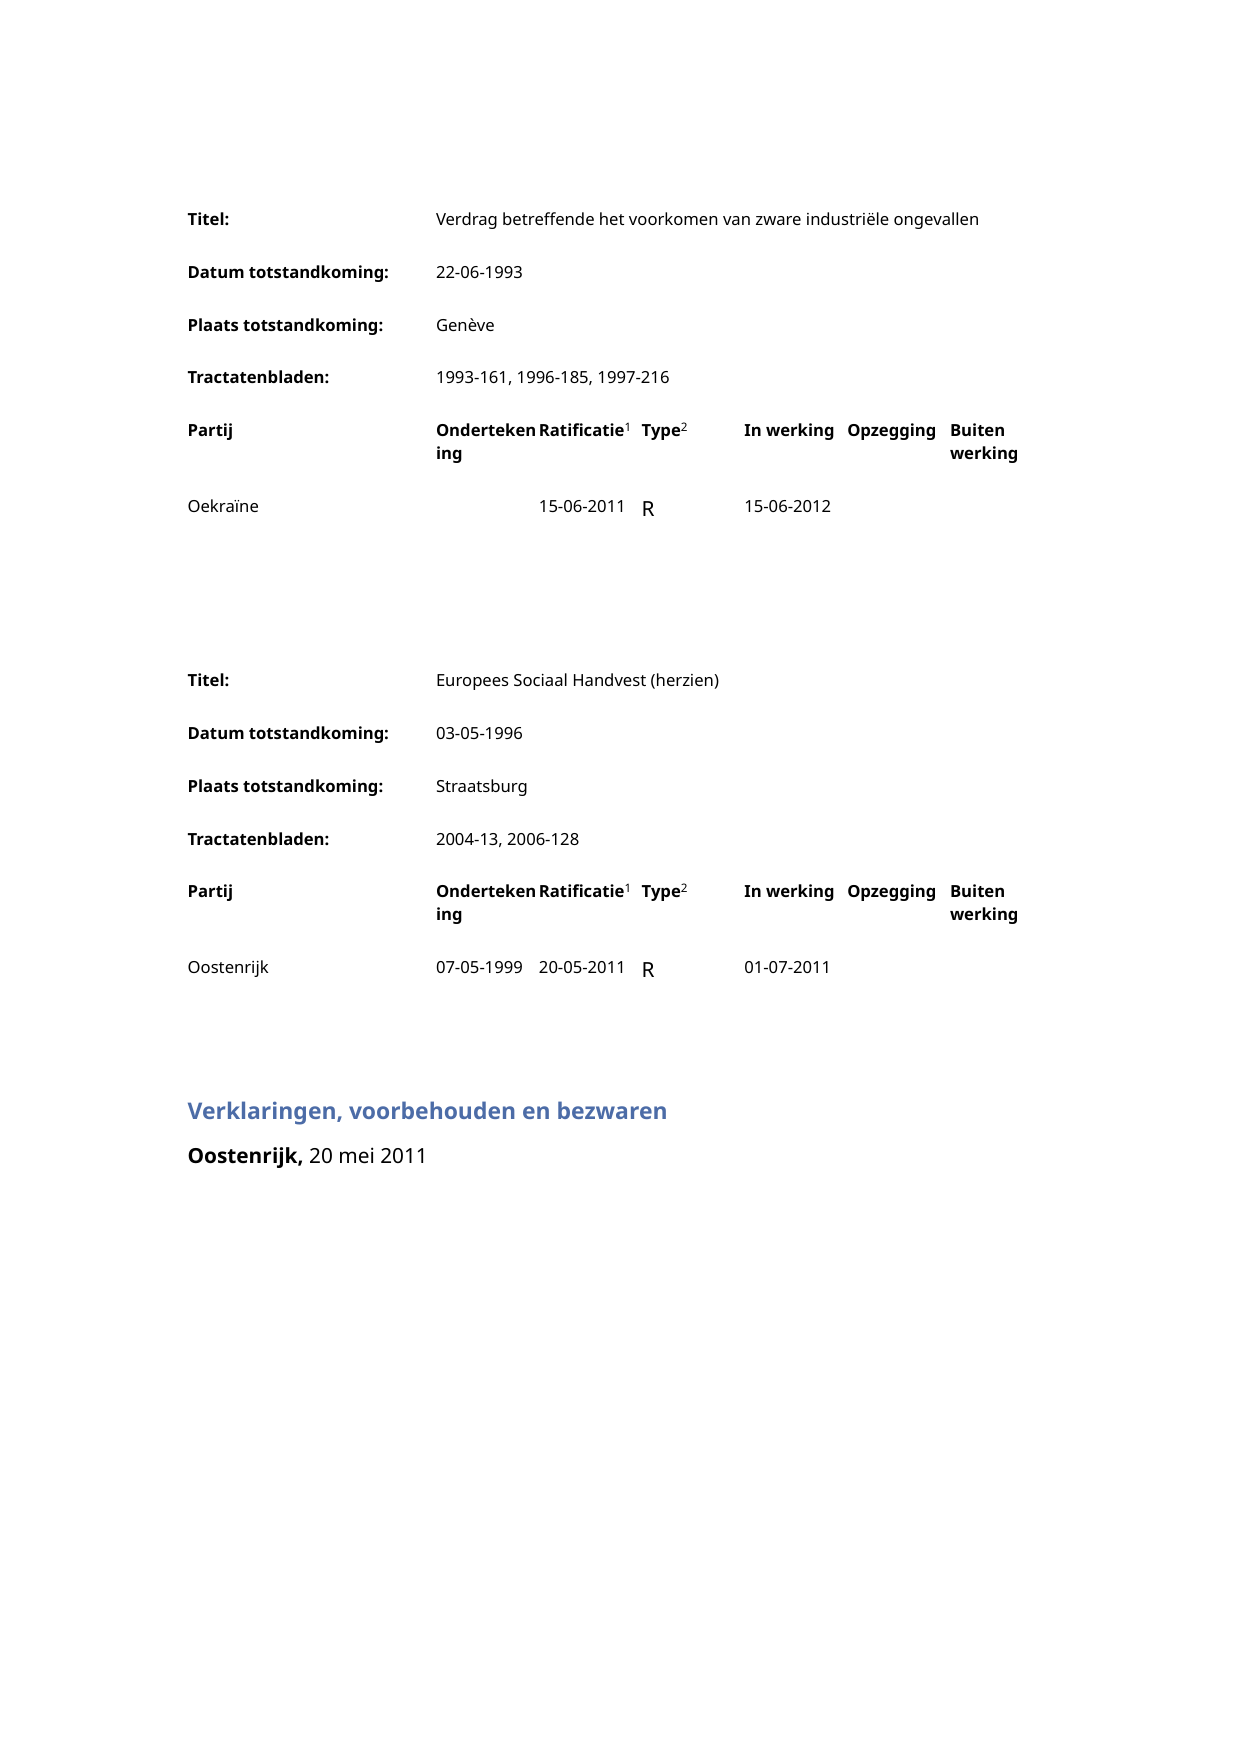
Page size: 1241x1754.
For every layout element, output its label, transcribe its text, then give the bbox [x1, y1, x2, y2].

table_header Titel: [188, 669, 436, 722]
table_header Verdrag betreffende het voorkomen van zware industriële ongevallen [436, 208, 1053, 261]
table_cell 15-06-2012 [744, 494, 847, 553]
table_cell Oostenrijk [188, 955, 436, 1014]
table_cell [847, 494, 950, 553]
table_cell Buiten werking [950, 419, 1053, 494]
table_cell Ondertekening [436, 419, 539, 494]
table_cell [950, 955, 1053, 1014]
table_cell Partij [188, 419, 436, 494]
table_cell Ratificatie1 [539, 419, 641, 494]
table_cell Ratificatie1 [539, 880, 641, 955]
table_cell 1993-161, 1996-185, 1997-216 [436, 366, 1053, 419]
table_cell R [641, 494, 744, 553]
table_cell Straatsburg [436, 774, 1053, 827]
table_cell Opzegging [847, 880, 950, 955]
table_cell Datum totstandkoming: [188, 261, 436, 313]
table_cell Oekraïne [188, 494, 436, 553]
table_cell Ondertekening [436, 880, 539, 955]
table_cell [847, 955, 950, 1014]
table_cell 03-05-1996 [436, 722, 1053, 774]
table_cell 2004-13, 2006-128 [436, 827, 1053, 880]
subtitle Verklaringen, voorbehouden en bezwaren [187, 1094, 1053, 1126]
table_cell Tractatenbladen: [188, 366, 436, 419]
table_cell Opzegging [847, 419, 950, 494]
table_header Titel: [188, 208, 436, 261]
table_header Europees Sociaal Handvest (herzien) [436, 669, 1053, 722]
table_cell 22-06-1993 [436, 261, 1053, 313]
table_cell 07-05-1999 [436, 955, 539, 1014]
table_cell Buiten werking [950, 880, 1053, 955]
table_cell Tractatenbladen: [188, 827, 436, 880]
table_cell Datum totstandkoming: [188, 722, 436, 774]
table_cell 01-07-2011 [744, 955, 847, 1014]
table_cell 20-05-2011 [539, 955, 641, 1014]
table_cell In werking [744, 419, 847, 494]
table_cell Type2 [641, 419, 744, 494]
text Oostenrijk, 20 mei 2011 [187, 1141, 1053, 1169]
table_cell Plaats totstandkoming: [188, 774, 436, 827]
table_cell Genève [436, 313, 1053, 366]
table_cell Plaats totstandkoming: [188, 313, 436, 366]
table_cell 15-06-2011 [539, 494, 641, 553]
table_cell Partij [188, 880, 436, 955]
table_cell In werking [744, 880, 847, 955]
table_cell R [641, 955, 744, 1014]
table_cell [950, 494, 1053, 553]
table_cell [436, 494, 539, 553]
table_cell Type2 [641, 880, 744, 955]
